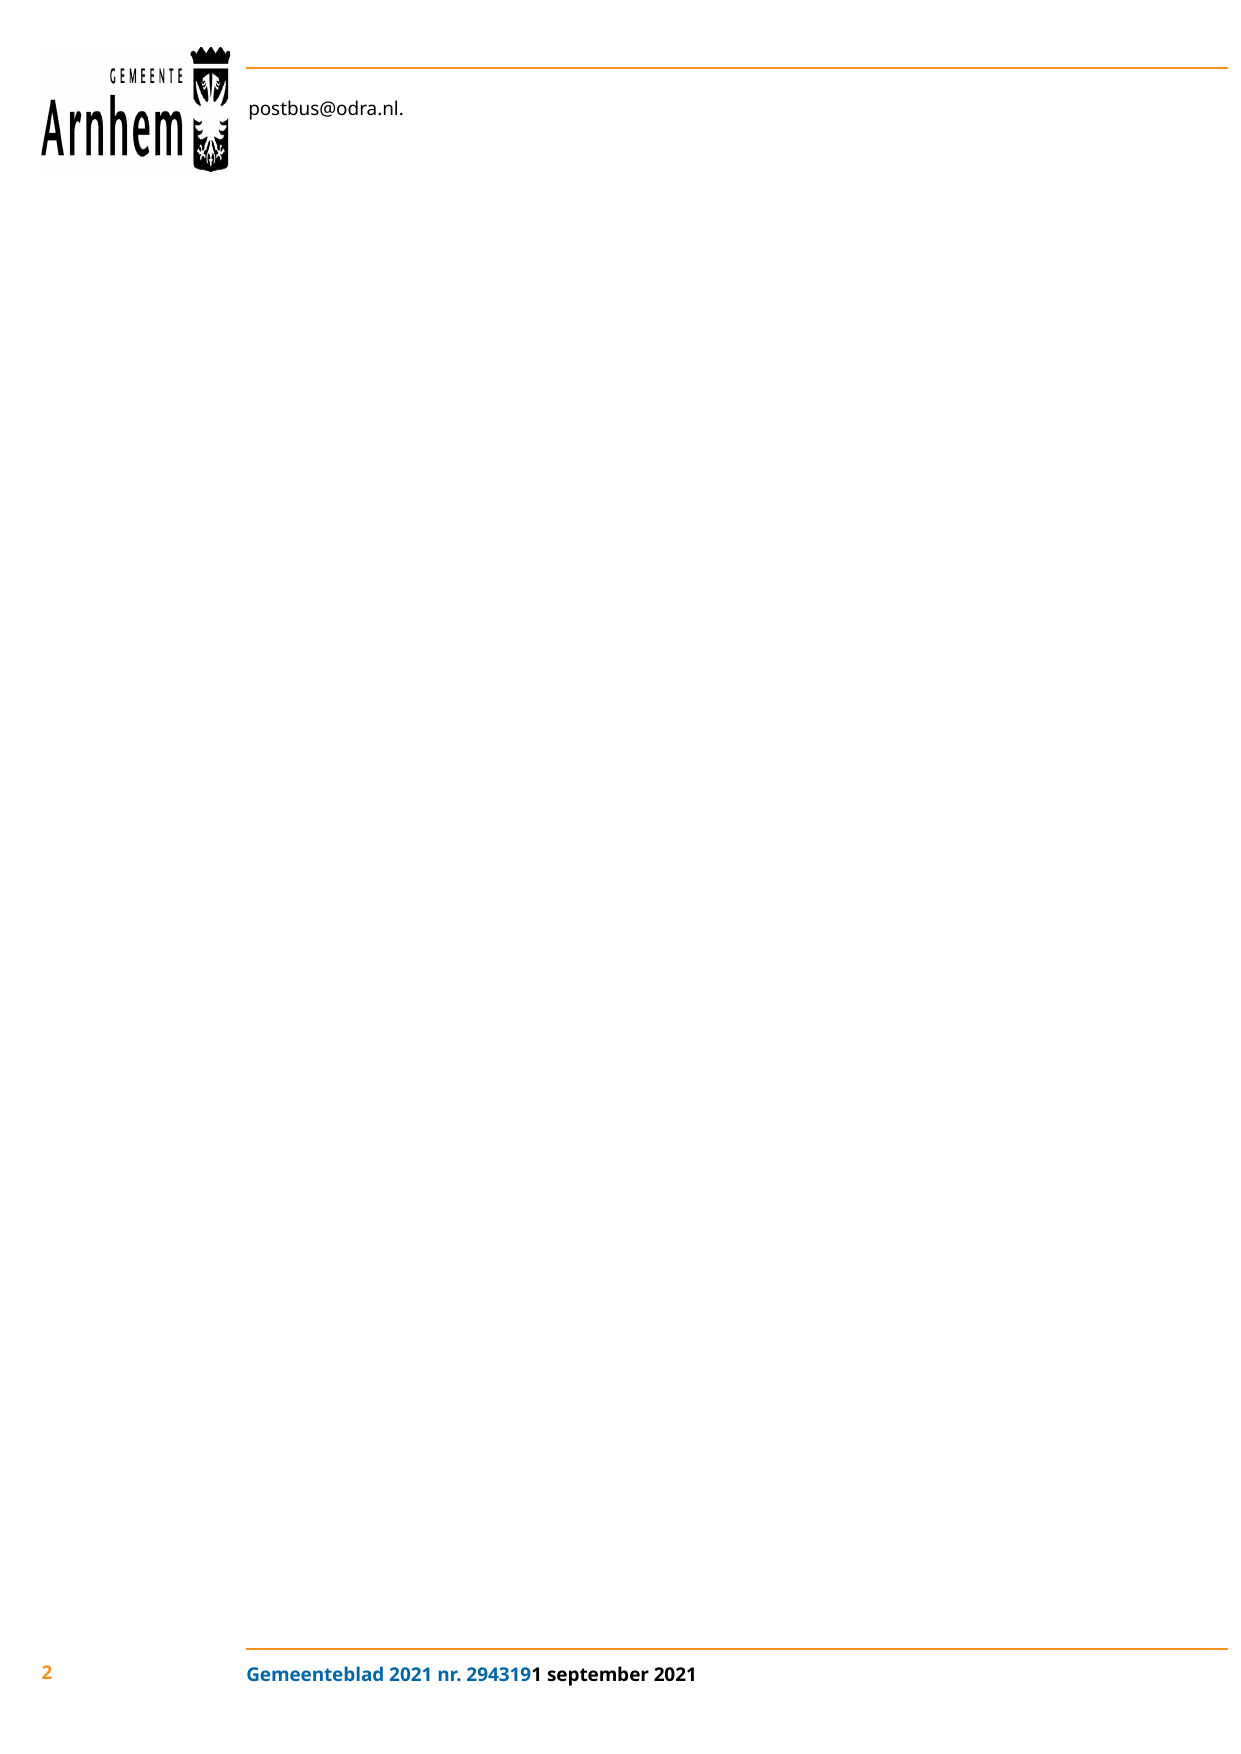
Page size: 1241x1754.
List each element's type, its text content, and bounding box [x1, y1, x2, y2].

picture [41, 47, 231, 172]
text postbus@odra.nl. [248, 95, 1152, 121]
